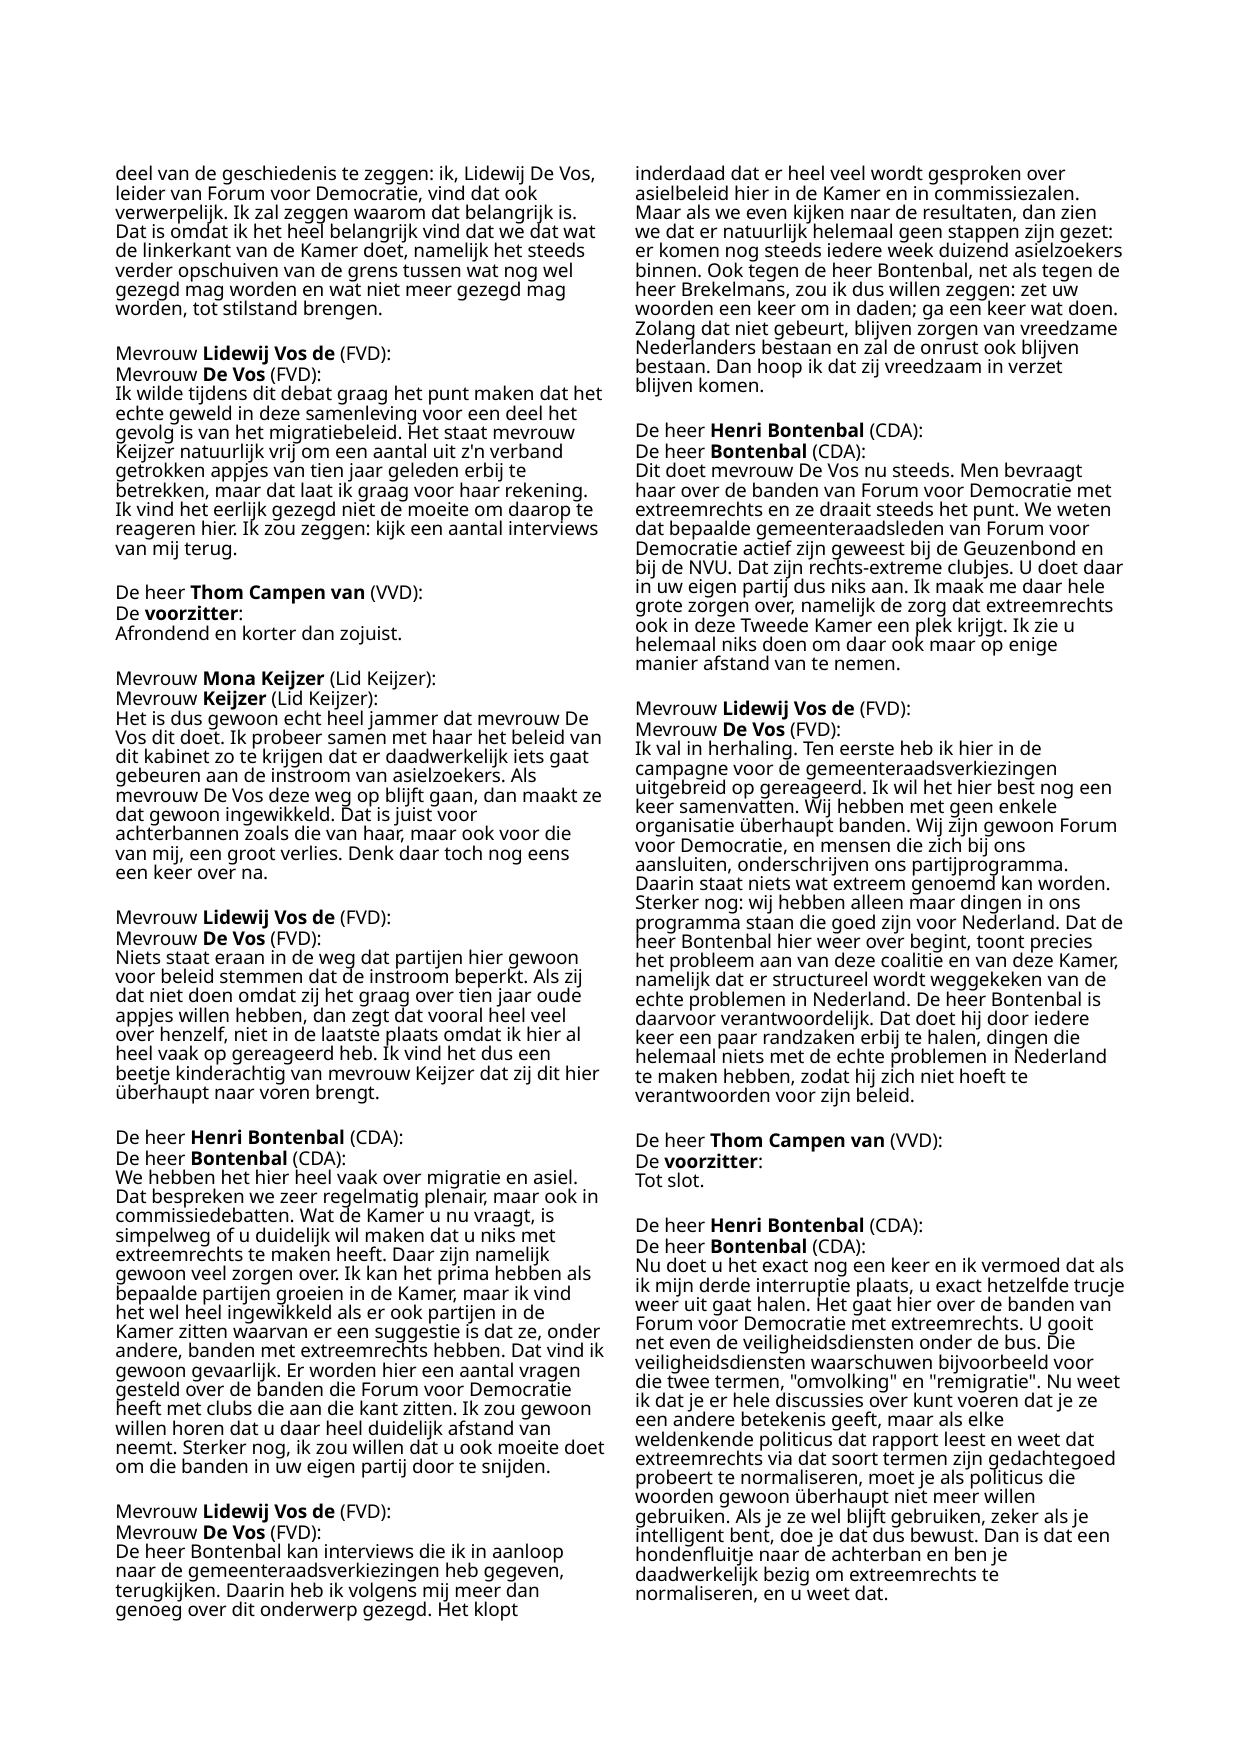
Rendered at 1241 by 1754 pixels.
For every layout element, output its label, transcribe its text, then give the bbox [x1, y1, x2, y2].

text We hebben het hier heel vaak over migratie en asiel. Dat bespreken we zeer regelmatig plenair, maar ook in commissiedebatten. Wat de Kamer u nu vraagt, is simpelweg of u duidelijk wil maken dat u niks met extreemrechts te maken heeft. Daar zijn namelijk gewoon veel zorgen over. Ik kan het prima hebben als bepaalde partijen groeien in de Kamer, maar ik vind het wel heel ingewikkeld als er ook partijen in de Kamer zitten waarvan er een suggestie is dat ze, onder andere, banden met extreemrechts hebben. Dat vind ik gewoon gevaarlijk. Er worden hier een aantal vragen gesteld over de banden die Forum voor Democratie heeft met clubs die aan die kant zitten. Ik zou gewoon willen horen dat u daar heel duidelijk afstand van neemt. Sterker nog, ik zou willen dat u ook moeite doet om die banden in uw eigen partij door te snijden. [115, 1169, 605, 1477]
text Tot slot. [635, 1172, 1125, 1191]
text Ik wilde tijdens dit debat graag het punt maken dat het echte geweld in deze samenleving voor een deel het gevolg is van het migratiebeleid. Het staat mevrouw Keijzer natuurlijk vrij om een aantal uit z'n verband getrokken appjes van tien jaar geleden erbij te betrekken, maar dat laat ik graag voor haar rekening. Ik vind het eerlijk gezegd niet de moeite om daarop te reageren hier. Ik zou zeggen: kijk een aantal interviews van mij terug. [115, 385, 605, 559]
text Ik val in herhaling. Ten eerste heb ik hier in de campagne voor de gemeenteraadsverkiezingen uitgebreid op gereageerd. Ik wil het hier best nog een keer samenvatten. Wij hebben met geen enkele organisatie überhaupt banden. Wij zijn gewoon Forum voor Democratie, en mensen die zich bij ons aansluiten, onderschrijven ons partijprogramma. Daarin staat niets wat extreem genoemd kan worden. Sterker nog: wij hebben alleen maar dingen in ons programma staan die goed zijn voor Nederland. Dat de heer Bontenbal hier weer over begint, toont precies het probleem aan van deze coalitie en van deze Kamer, namelijk dat er structureel wordt weggekeken van de echte problemen in Nederland. De heer Bontenbal is daarvoor verantwoordelijk. Dat doet hij door iedere keer een paar randzaken erbij te halen, dingen die helemaal niets met de echte problemen in Nederland te maken hebben, zodat hij zich niet hoeft te verantwoorden voor zijn beleid. [635, 740, 1125, 1106]
text Dit doet mevrouw De Vos nu steeds. Men bevraagt haar over de banden van Forum voor Democratie met extreemrechts en ze draait steeds het punt. We weten dat bepaalde gemeenteraadsleden van Forum voor Democratie actief zijn geweest bij de Geuzenbond en bij de NVU. Dat zijn rechts-extreme clubjes. U doet daar in uw eigen partij dus niks aan. Ik maak me daar hele grote zorgen over, namelijk de zorg dat extreemrechts ook in deze Tweede Kamer een plek krijgt. Ik zie u helemaal niks doen om daar ook maar op enige manier afstand van te nemen. [635, 462, 1125, 674]
text inderdaad dat er heel veel wordt gesproken over asielbeleid hier in de Kamer en in commissiezalen. Maar als we even kijken naar de resultaten, dan zien we dat er natuurlijk helemaal geen stappen zijn gezet: er komen nog steeds iedere week duizend asielzoekers binnen. Ook tegen de heer Bontenbal, net als tegen de heer Brekelmans, zou ik dus willen zeggen: zet uw woorden een keer om in daden; ga een keer wat doen. Zolang dat niet gebeurt, blijven zorgen van vreedzame Nederlanders bestaan en zal de onrust ook blijven bestaan. Dan hoop ik dat zij vreedzaam in verzet blijven komen. [635, 165, 1125, 397]
text deel van de geschiedenis te zeggen: ik, Lidewij De Vos, leider van Forum voor Democratie, vind dat ook verwerpelijk. Ik zal zeggen waarom dat belangrijk is. Dat is omdat ik het heel belangrijk vind dat we dat wat de linkerkant van de Kamer doet, namelijk het steeds verder opschuiven van de grens tussen wat nog wel gezegd mag worden en wat niet meer gezegd mag worden, tot stilstand brengen. [115, 165, 605, 319]
text De heer Bontenbal kan interviews die ik in aanloop naar de gemeenteraadsverkiezingen heb gegeven, terugkijken. Daarin heb ik volgens mij meer dan genoeg over dit onderwerp gezegd. Het klopt [115, 1543, 605, 1620]
text Mevrouw Keijzer (Lid Keijzer): [115, 690, 605, 710]
text Het is dus gewoon echt heel jammer dat mevrouw De Vos dit doet. Ik probeer samen met haar het beleid van dit kabinet zo te krijgen dat er daadwerkelijk iets gaat gebeuren aan de instroom van asielzoekers. Als mevrouw De Vos deze weg op blijft gaan, dan maakt ze dat gewoon ingewikkeld. Dat is juist voor achterbannen zoals die van haar, maar ook voor die van mij, een groot verlies. Denk daar toch nog eens een keer over na. [115, 710, 605, 883]
text Mevrouw Mona Keijzer (Lid Keijzer): [115, 665, 605, 690]
text De voorzitter: [115, 605, 605, 624]
text Mevrouw De Vos (FVD): [115, 1524, 605, 1543]
text De heer Henri Bontenbal (CDA): [635, 1212, 1125, 1238]
text Mevrouw De Vos (FVD): [635, 721, 1125, 740]
text De heer Thom Campen van (VVD): [115, 579, 605, 605]
text Niets staat eraan in de weg dat partijen hier gewoon voor beleid stemmen dat de instroom beperkt. Als zij dat niet doen omdat zij het graag over tien jaar oude appjes willen hebben, dan zegt dat vooral heel veel over henzelf, niet in de laatste plaats omdat ik hier al heel vaak op gereageerd heb. Ik vind het dus een beetje kinderachtig van mevrouw Keijzer dat zij dit hier überhaupt naar voren brengt. [115, 949, 605, 1103]
text Mevrouw Lidewij Vos de (FVD): [115, 340, 605, 366]
text De heer Thom Campen van (VVD): [635, 1127, 1125, 1153]
text De heer Bontenbal (CDA): [635, 443, 1125, 462]
text De heer Bontenbal (CDA): [635, 1238, 1125, 1257]
text Afrondend en korter dan zojuist. [115, 624, 605, 644]
text De heer Henri Bontenbal (CDA): [635, 417, 1125, 443]
text Nu doet u het exact nog een keer en ik vermoed dat als ik mijn derde interruptie plaats, u exact hetzelfde trucje weer uit gaat halen. Het gaat hier over de banden van Forum voor Democratie met extreemrechts. U gooit net even de veiligheidsdiensten onder de bus. Die veiligheidsdiensten waarschuwen bijvoorbeeld voor die twee termen, "omvolking" en "remigratie". Nu weet ik dat je er hele discussies over kunt voeren dat je ze een andere betekenis geeft, maar als elke weldenkende politicus dat rapport leest en weet dat extreemrechts via dat soort termen zijn gedachtegoed probeert te normaliseren, moet je als politicus die woorden gewoon überhaupt niet meer willen gebruiken. Als je ze wel blijft gebruiken, zeker als je intelligent bent, doe je dat dus bewust. Dan is dat een hondenfluitje naar de achterban en ben je daadwerkelijk bezig om extreemrechts te normaliseren, en u weet dat. [635, 1257, 1125, 1604]
text Mevrouw De Vos (FVD): [115, 366, 605, 385]
text Mevrouw Lidewij Vos de (FVD): [115, 1498, 605, 1524]
text Mevrouw De Vos (FVD): [115, 930, 605, 949]
text De heer Henri Bontenbal (CDA): [115, 1124, 605, 1150]
text De heer Bontenbal (CDA): [115, 1150, 605, 1169]
text Mevrouw Lidewij Vos de (FVD): [115, 904, 605, 930]
text De voorzitter: [635, 1153, 1125, 1172]
text Mevrouw Lidewij Vos de (FVD): [635, 695, 1125, 721]
